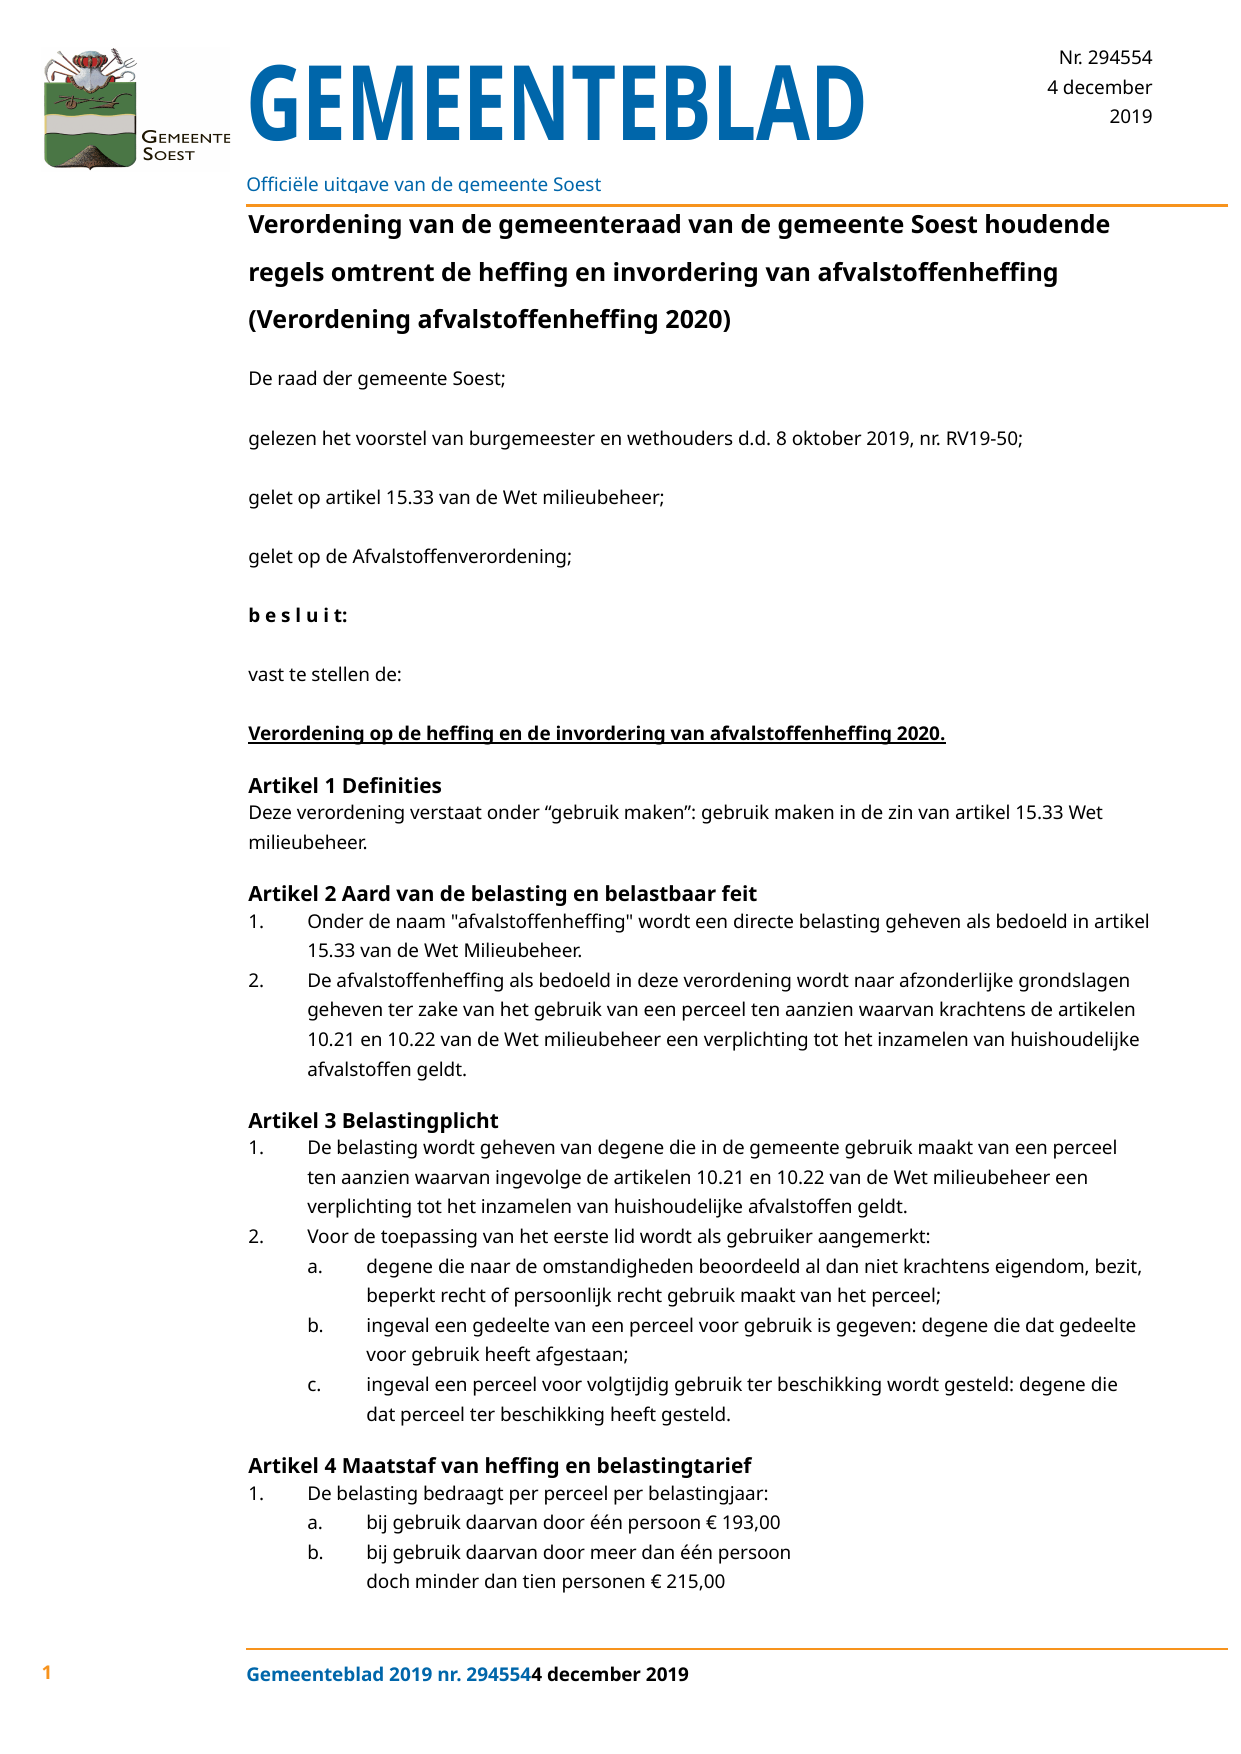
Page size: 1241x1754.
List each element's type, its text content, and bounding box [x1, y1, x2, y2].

list ingeval een gedeelte van een perceel voor gebruik is gegeven: degene die dat gedeelte voor gebruik heeft afgestaan; [307, 1312, 1152, 1367]
text b e s l u i t: [248, 602, 1152, 628]
text De raad der gemeente Soest; [248, 366, 1152, 391]
text Artikel 4 Maatstaf van heffing en belastingtarief [248, 1451, 1152, 1480]
text Artikel 3 Belastingplicht [248, 1106, 1152, 1134]
text Verordening op de heffing en de invordering van afvalstoffenheffing 2020. [248, 721, 1152, 746]
text gelezen het voorstel van burgemeester en wethouders d.d. 8 oktober 2019, nr. RV19-50; [248, 425, 1152, 450]
text gelet op de Afvalstoffenverordening; [248, 543, 1152, 569]
text Deze verordening verstaat onder “gebruik maken”: gebruik maken in de zin van artikel 15.33 Wet milieubeheer. [248, 799, 1152, 855]
text gelet op artikel 15.33 van de Wet milieubeheer; [248, 484, 1152, 509]
list Voor de toepassing van het eerste lid wordt als gebruiker aangemerkt: [248, 1223, 1152, 1249]
list bij gebruik daarvan door meer dan één persoon [307, 1539, 1152, 1564]
list ingeval een perceel voor volgtijdig gebruik ter beschikking wordt gesteld: degene die dat perceel ter beschikking heeft gesteld. [307, 1371, 1152, 1427]
list De afvalstoffenheffing als bedoeld in deze verordening wordt naar afzonderlijke grondslagen geheven ter zake van het gebruik van een perceel ten aanzien waarvan krachtens de artikelen 10.21 en 10.22 van de Wet milieubeheer een verplichting tot het inzamelen van huishoudelijke afvalstoffen geldt. [248, 967, 1152, 1081]
text Artikel 1 Definities [248, 771, 1152, 799]
text vast te stellen de: [248, 661, 1152, 687]
text Artikel 2 Aard van de belasting en belastbaar feit [248, 879, 1152, 908]
list Onder de naam "afvalstoffenheffing" wordt een directe belasting geheven als bedoeld in artikel 15.33 van de Wet Milieubeheer. [248, 908, 1152, 963]
list De belasting bedraagt per perceel per belastingjaar: [248, 1480, 1152, 1505]
text Verordening van de gemeenteraad van de gemeente Soest houdende regels omtrent de heffing en invordering van afvalstoffenheffing (Verordening afvalstoffenheffing 2020) [248, 207, 1152, 336]
list bij gebruik daarvan door één persoon € 193,00 [307, 1509, 1152, 1535]
list doch minder dan tien personen € 215,00 [307, 1568, 1152, 1594]
picture [41, 47, 231, 172]
list degene die naar de omstandigheden beoordeeld al dan niet krachtens eigendom, bezit, beperkt recht of persoonlijk recht gebruik maakt van het perceel; [307, 1253, 1152, 1308]
list De belasting wordt geheven van degene die in de gemeente gebruik maakt van een perceel ten aanzien waarvan ingevolge de artikelen 10.21 en 10.22 van de Wet milieubeheer een verplichting tot het inzamelen van huishoudelijke afvalstoffen geldt. [248, 1134, 1152, 1219]
